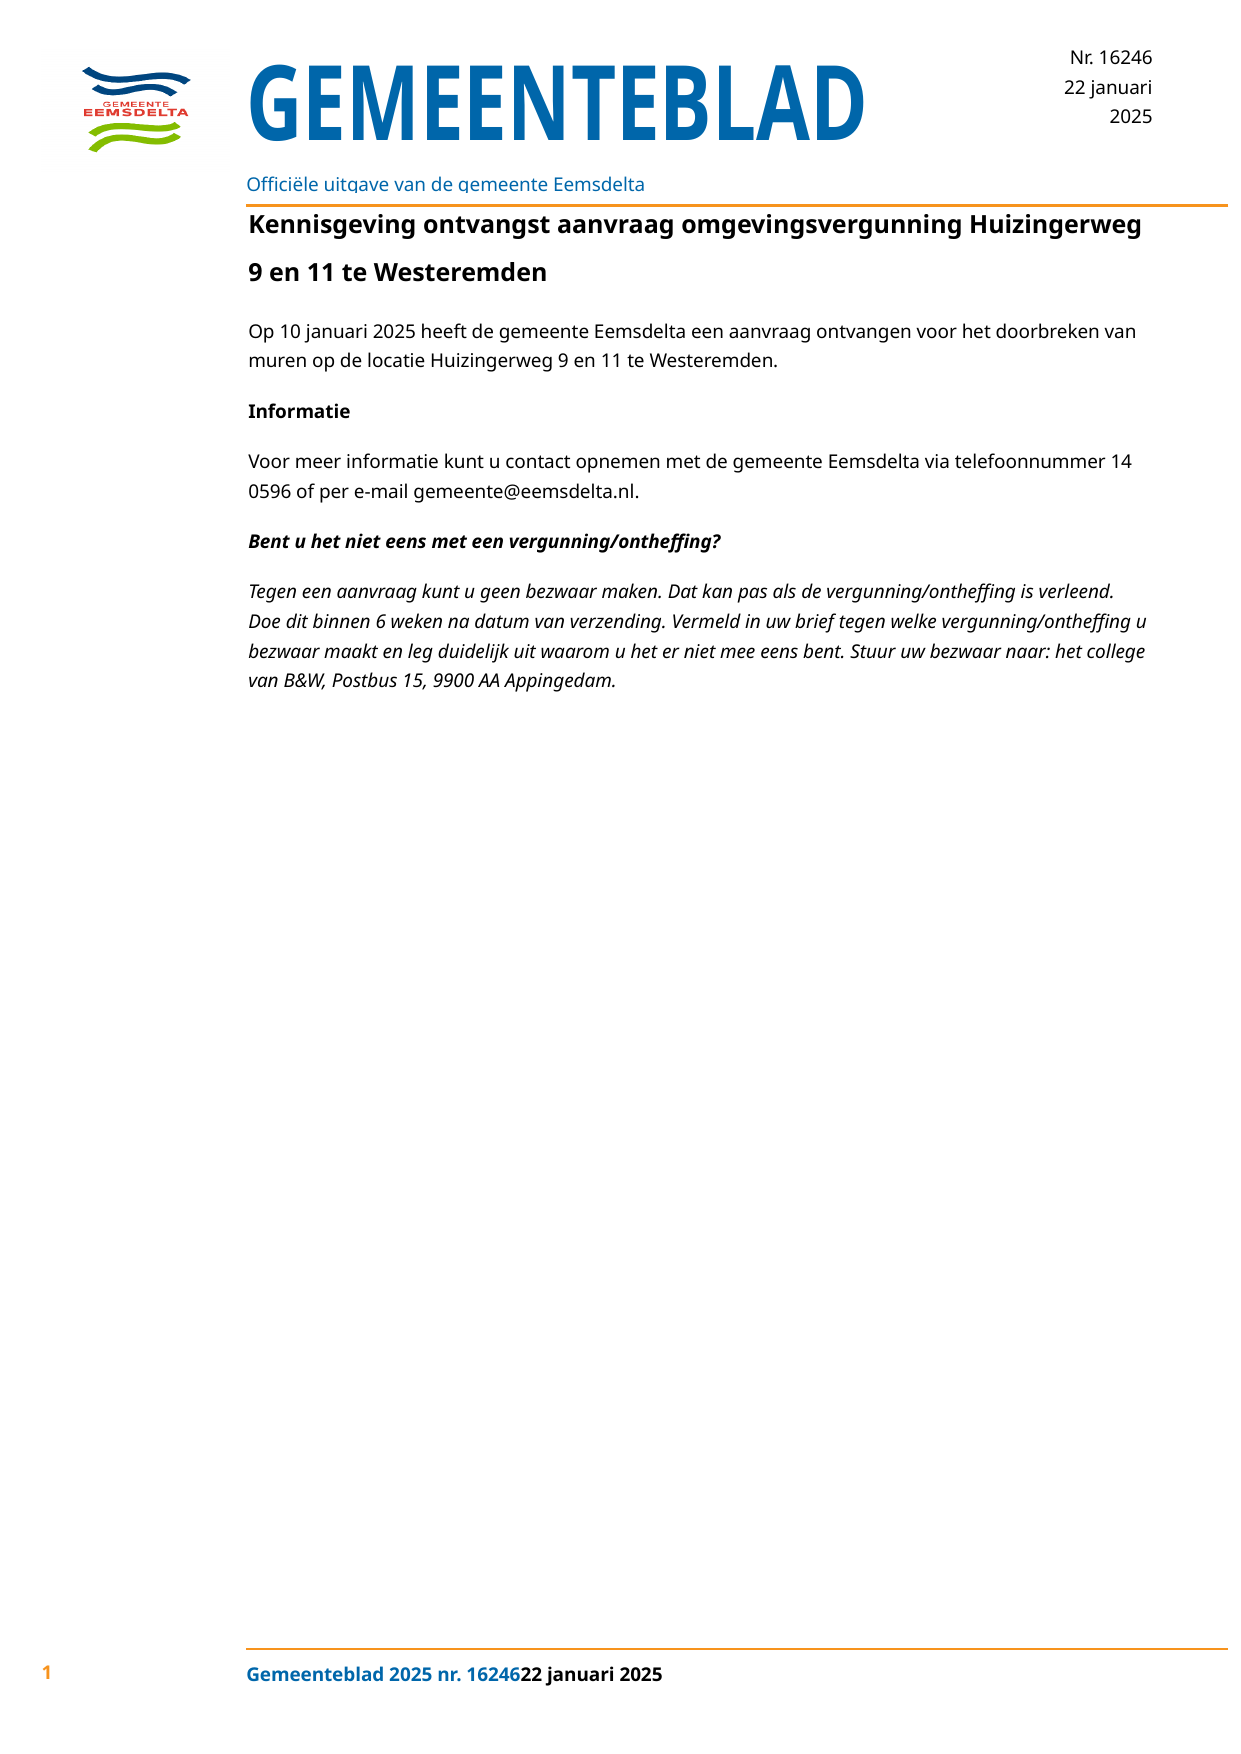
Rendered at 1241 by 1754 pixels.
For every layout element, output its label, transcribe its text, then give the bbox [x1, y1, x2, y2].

text Bent u het niet eens met een vergunning/ontheffing? [248, 528, 1152, 554]
picture [41, 47, 231, 172]
text Kennisgeving ontvangst aanvraag omgevingsvergunning Huizingerweg 9 en 11 te Westeremden [248, 207, 1152, 288]
text Op 10 januari 2025 heeft de gemeente Eemsdelta een aanvraag ontvangen voor het doorbreken van muren op de locatie Huizingerweg 9 en 11 te Westeremden. [248, 318, 1152, 373]
text Voor meer informatie kunt u contact opnemen met de gemeente Eemsdelta via telefoonnummer 14 0596 of per e-mail gemeente@eemsdelta.nl. [248, 448, 1152, 504]
text Informatie [248, 398, 1152, 424]
text Tegen een aanvraag kunt u geen bezwaar maken. Dat kan pas als de vergunning/ontheffing is verleend. Doe dit binnen 6 weken na datum van verzending. Vermeld in uw brief tegen welke vergunning/ontheffing u bezwaar maakt en leg duidelijk uit waarom u het er niet mee eens bent. Stuur uw bezwaar naar: het college van B&W, Postbus 15, 9900 AA Appingedam. [248, 579, 1152, 693]
